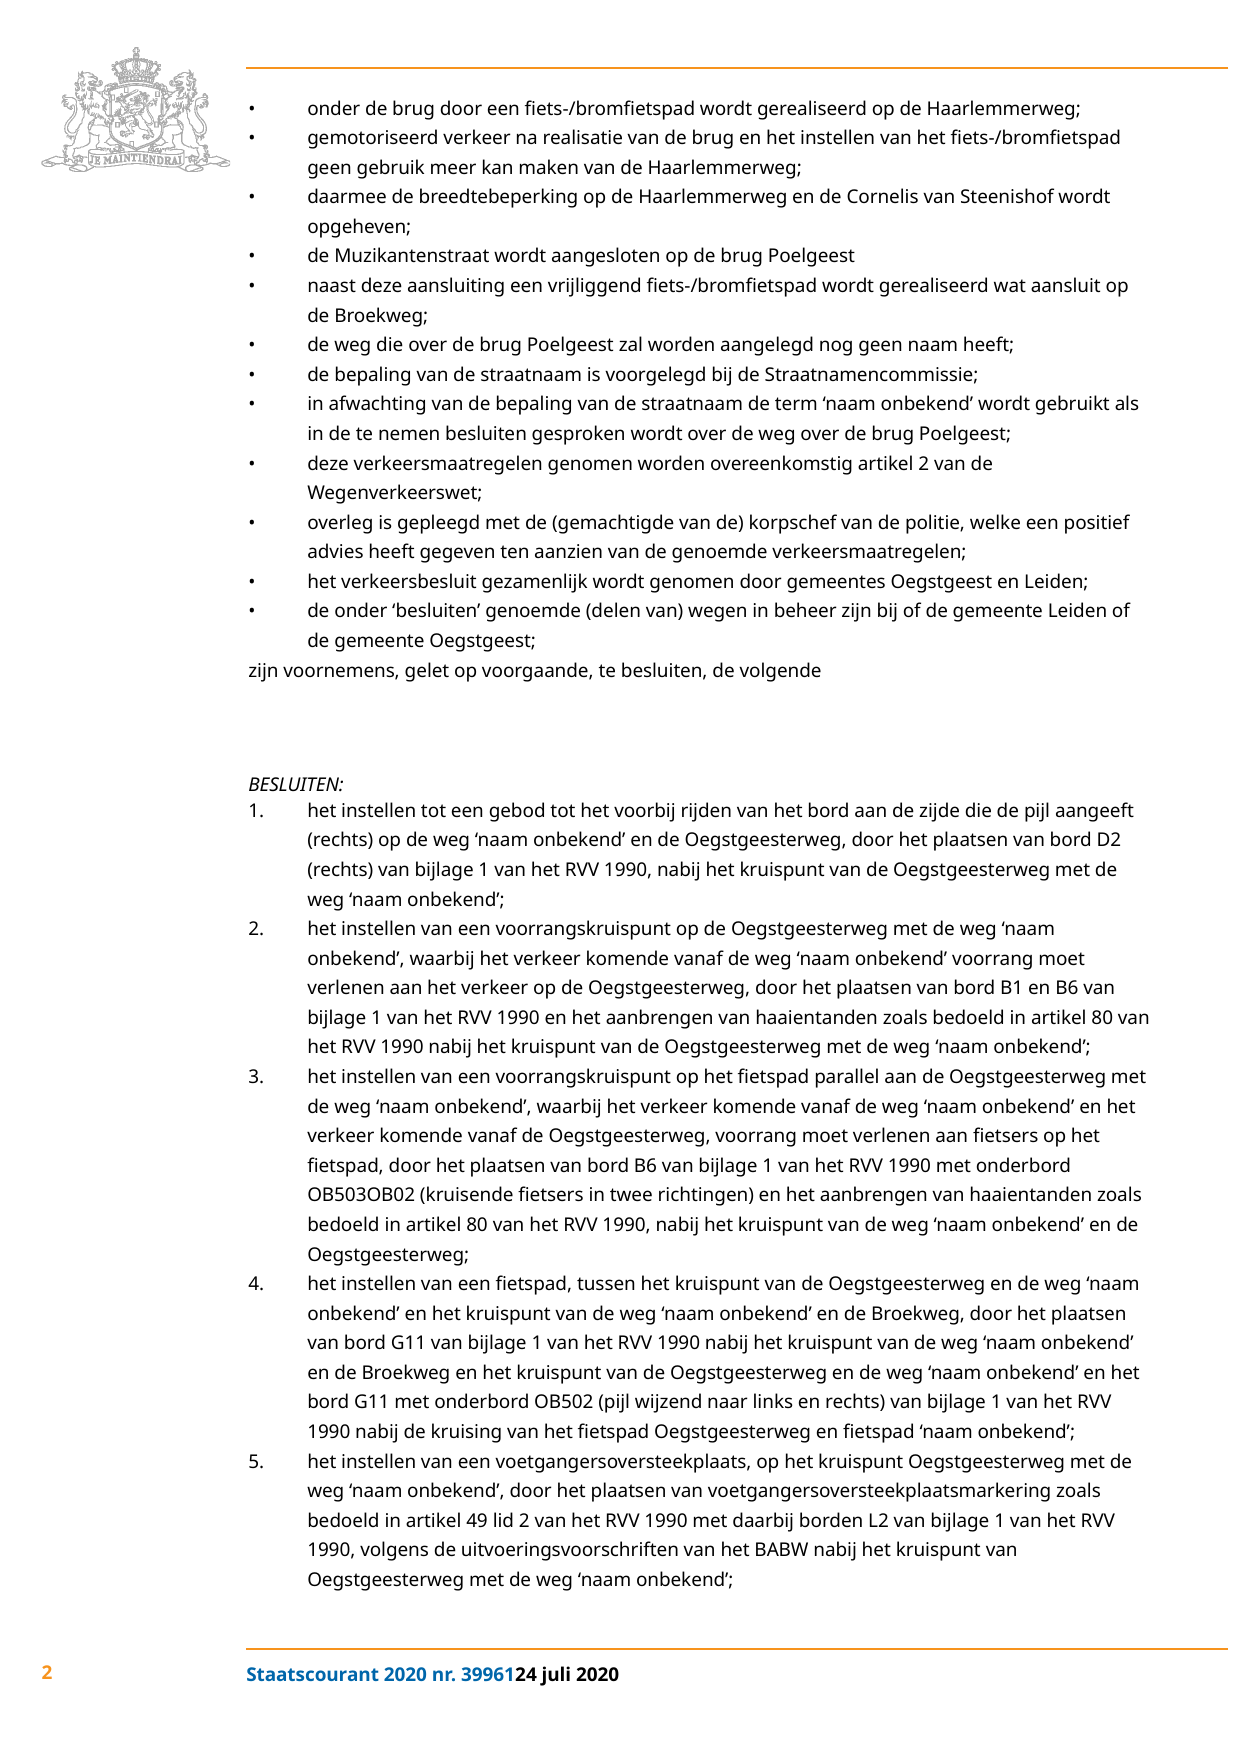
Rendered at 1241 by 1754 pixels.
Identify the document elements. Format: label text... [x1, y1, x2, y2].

list het instellen van een voorrangskruispunt op het fietspad parallel aan de Oegstgeesterweg met de weg ‘naam onbekend’, waarbij het verkeer komende vanaf de weg ‘naam onbekend’ en het verkeer komende vanaf de Oegstgeesterweg, voorrang moet verlenen aan fietsers op het fietspad, door het plaatsen van bord B6 van bijlage 1 van het RVV 1990 met onderbord OB503OB02 (kruisende fietsers in twee richtingen) en het aanbrengen van haaientanden zoals bedoeld in artikel 80 van het RVV 1990, nabij het kruispunt van de weg ‘naam onbekend’ en de Oegstgeesterweg; [248, 1063, 1152, 1266]
list overleg is gepleegd met de (gemachtigde van de) korpschef van de politie, welke een positief advies heeft gegeven ten aanzien van de genoemde verkeersmaatregelen; [248, 509, 1152, 564]
list in afwachting van de bepaling van de straatnaam de term ‘naam onbekend’ wordt gebruikt als in de te nemen besluiten gesproken wordt over de weg over de brug Poelgeest; [248, 391, 1152, 446]
text BESLUITEN: [248, 771, 1152, 797]
list naast deze aansluiting een vrijliggend fiets-/bromfietspad wordt gerealiseerd wat aansluit op de Broekweg; [248, 272, 1152, 328]
list het verkeersbesluit gezamenlijk wordt genomen door gemeentes Oegstgeest en Leiden; [248, 568, 1152, 594]
list het instellen van een voetgangersoversteekplaats, op het kruispunt Oegstgeesterweg met de weg ‘naam onbekend’, door het plaatsen van voetgangersoversteekplaatsmarkering zoals bedoeld in artikel 49 lid 2 van het RVV 1990 met daarbij borden L2 van bijlage 1 van het RVV 1990, volgens de uitvoeringsvoorschriften van het BABW nabij het kruispunt van Oegstgeesterweg met de weg ‘naam onbekend’; [248, 1448, 1152, 1592]
list gemotoriseerd verkeer na realisatie van de brug en het instellen van het fiets-/bromfietspad geen gebruik meer kan maken van de Haarlemmerweg; [248, 124, 1152, 180]
list het instellen van een fietspad, tussen het kruispunt van de Oegstgeesterweg en de weg ‘naam onbekend’ en het kruispunt van de weg ‘naam onbekend’ en de Broekweg, door het plaatsen van bord G11 van bijlage 1 van het RVV 1990 nabij het kruispunt van de weg ‘naam onbekend’ en de Broekweg en het kruispunt van de Oegstgeesterweg en de weg ‘naam onbekend’ en het bord G11 met onderbord OB502 (pijl wijzend naar links en rechts) van bijlage 1 van het RVV 1990 nabij de kruising van het fietspad Oegstgeesterweg en fietspad ‘naam onbekend’; [248, 1270, 1152, 1444]
list onder de brug door een fiets-/bromfietspad wordt gerealiseerd op de Haarlemmerweg; [248, 95, 1152, 121]
list deze verkeersmaatregelen genomen worden overeenkomstig artikel 2 van de Wegenverkeerswet; [248, 450, 1152, 505]
list de onder ‘besluiten’ genoemde (delen van) wegen in beheer zijn bij of de gemeente Leiden of de gemeente Oegstgeest; [248, 598, 1152, 653]
list de Muzikantenstraat wordt aangesloten op de brug Poelgeest [248, 243, 1152, 268]
list het instellen van een voorrangskruispunt op de Oegstgeesterweg met de weg ‘naam onbekend’, waarbij het verkeer komende vanaf de weg ‘naam onbekend’ voorrang moet verlenen aan het verkeer op de Oegstgeesterweg, door het plaatsen van bord B1 en B6 van bijlage 1 van het RVV 1990 en het aanbrengen van haaientanden zoals bedoeld in artikel 80 van het RVV 1990 nabij het kruispunt van de Oegstgeesterweg met de weg ‘naam onbekend’; [248, 915, 1152, 1059]
list het instellen tot een gebod tot het voorbij rijden van het bord aan de zijde die de pijl aangeeft (rechts) op de weg ‘naam onbekend’ en de Oegstgeesterweg, door het plaatsen van bord D2 (rechts) van bijlage 1 van het RVV 1990, nabij het kruispunt van de Oegstgeesterweg met de weg ‘naam onbekend’; [248, 797, 1152, 911]
text zijn voornemens, gelet op voorgaande, te besluiten, de volgende [248, 657, 1152, 683]
list de bepaling van de straatnaam is voorgelegd bij de Straatnamencommissie; [248, 361, 1152, 387]
picture [41, 47, 231, 172]
list daarmee de breedtebeperking op de Haarlemmerweg en de Cornelis van Steenishof wordt opgeheven; [248, 183, 1152, 239]
list de weg die over de brug Poelgeest zal worden aangelegd nog geen naam heeft; [248, 331, 1152, 357]
